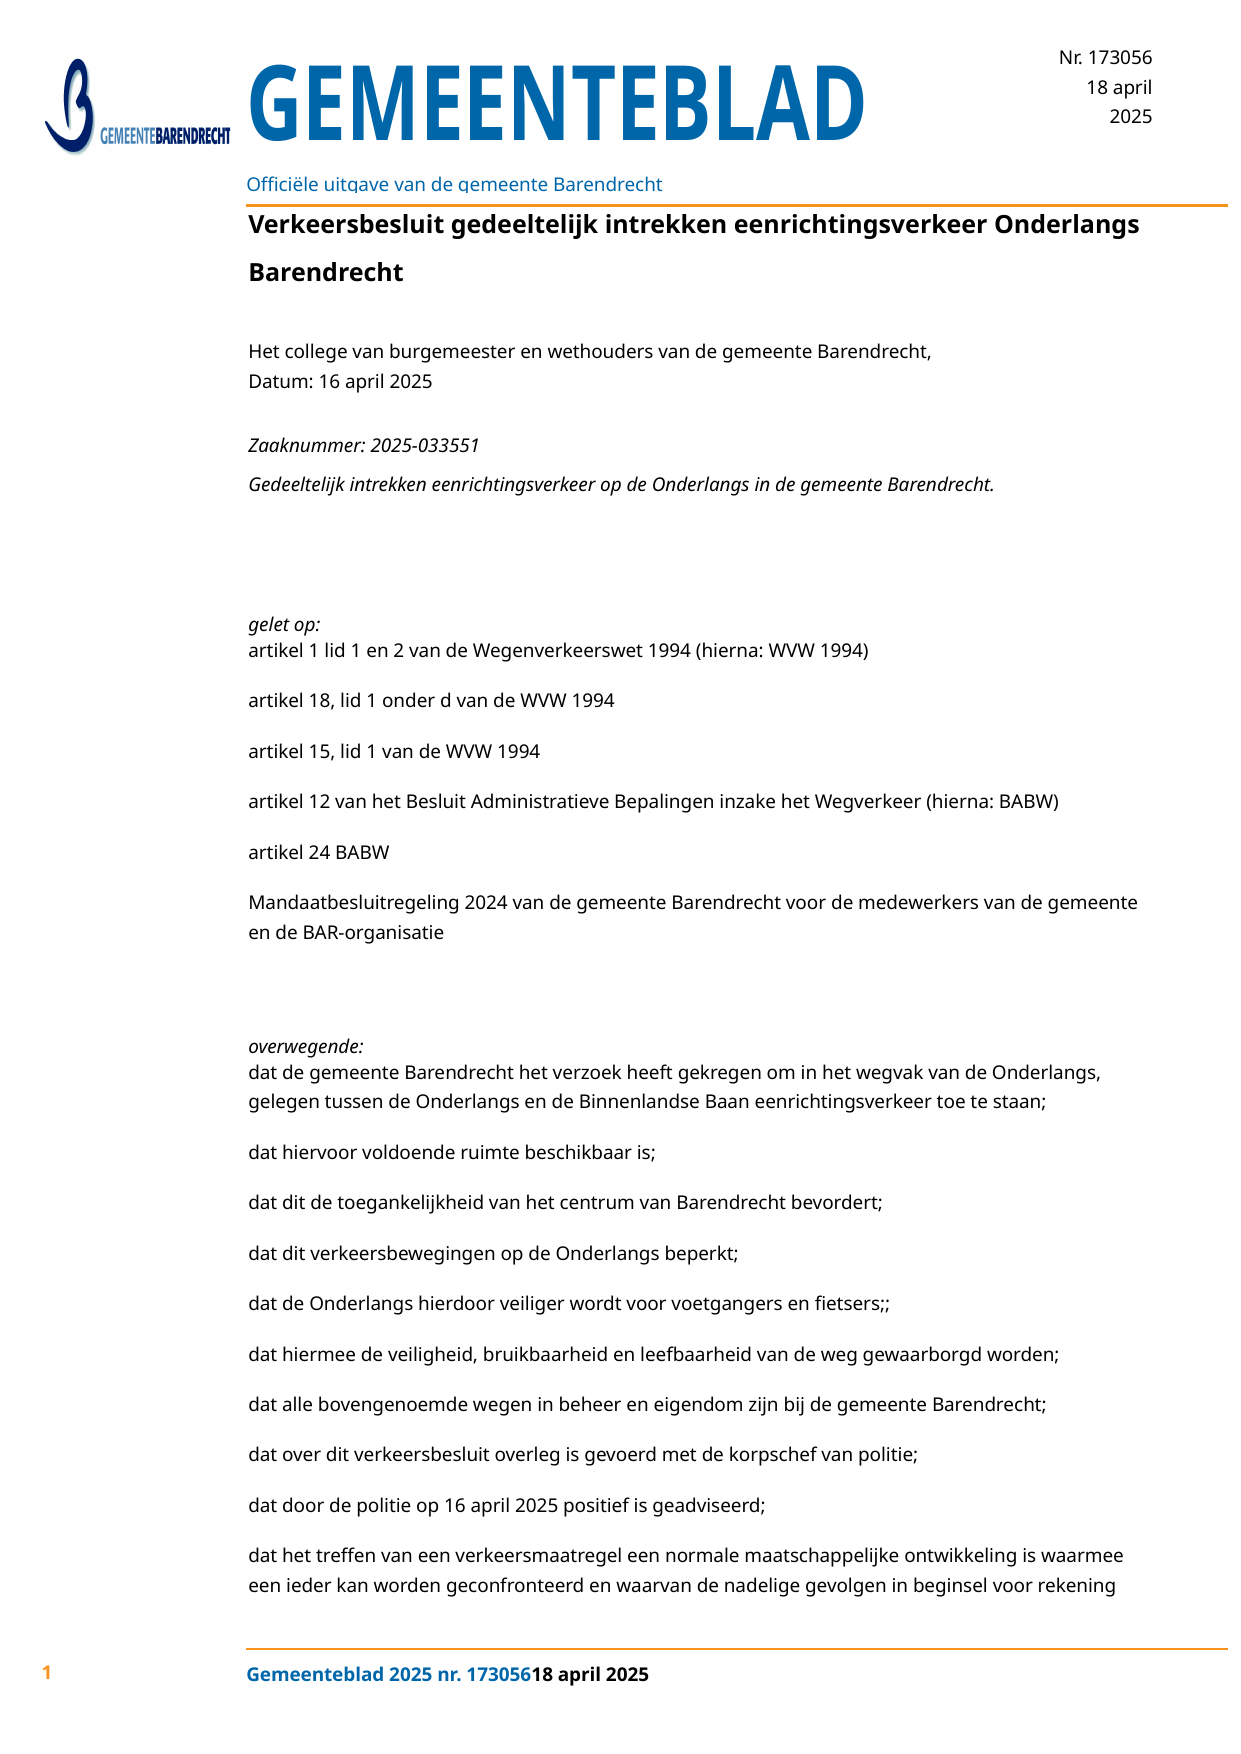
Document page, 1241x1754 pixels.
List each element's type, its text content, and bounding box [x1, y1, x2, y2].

text dat de gemeente Barendrecht het verzoek heeft gekregen om in het wegvak van de Onderlangs, gelegen tussen de Onderlangs en de Binnenlandse Baan eenrichtingsverkeer toe te staan; [248, 1059, 1152, 1114]
text dat alle bovengenoemde wegen in beheer en eigendom zijn bij de gemeente Barendrecht; [248, 1391, 1152, 1417]
text Verkeersbesluit gedeeltelijk intrekken eenrichtingsverkeer Onderlangs Barendrecht [248, 207, 1152, 288]
text Gedeeltelijk intrekken eenrichtingsverkeer op de Onderlangs in de gemeente Barendrecht. [248, 471, 1152, 497]
text dat hiervoor voldoende ruimte beschikbaar is; [248, 1139, 1152, 1165]
picture [41, 47, 231, 172]
text dat hiermee de veiligheid, bruikbaarheid en leefbaarheid van de weg gewaarborgd worden; [248, 1341, 1152, 1366]
text dat over dit verkeersbesluit overleg is gevoerd met de korpschef van politie; [248, 1442, 1152, 1467]
text dat dit verkeersbewegingen op de Onderlangs beperkt; [248, 1240, 1152, 1266]
text artikel 18, lid 1 onder d van de WVW 1994 [248, 688, 1152, 713]
text Het college van burgemeester en wethouders van de gemeente Barendrecht, [248, 339, 1152, 364]
text dat de Onderlangs hierdoor veiliger wordt voor voetgangers en fietsers;; [248, 1290, 1152, 1316]
text artikel 15, lid 1 van de WVW 1994 [248, 738, 1152, 764]
text dat door de politie op 16 april 2025 positief is geadviseerd; [248, 1492, 1152, 1518]
text artikel 1 lid 1 en 2 van de Wegenverkeerswet 1994 (hierna: WVW 1994) [248, 637, 1152, 663]
text overwegende: [248, 1033, 1152, 1059]
text dat dit de toegankelijkheid van het centrum van Barendrecht bevordert; [248, 1189, 1152, 1215]
text Mandaatbesluitregeling 2024 van de gemeente Barendrecht voor de medewerkers van de gemeente en de BAR-organisatie [248, 889, 1152, 945]
text Datum: 16 april 2025 [248, 368, 1152, 394]
text Zaaknummer: 2025-033551 [248, 432, 1152, 458]
text dat het treffen van een verkeersmaatregel een normale maatschappelijke ontwikkeling is waarmee een ieder kan worden geconfronteerd en waarvan de nadelige gevolgen in beginsel voor rekening [248, 1542, 1152, 1598]
text artikel 12 van het Besluit Administratieve Bepalingen inzake het Wegverkeer (hierna: BABW) [248, 788, 1152, 814]
text gelet op: [248, 612, 1152, 637]
text artikel 24 BABW [248, 839, 1152, 865]
